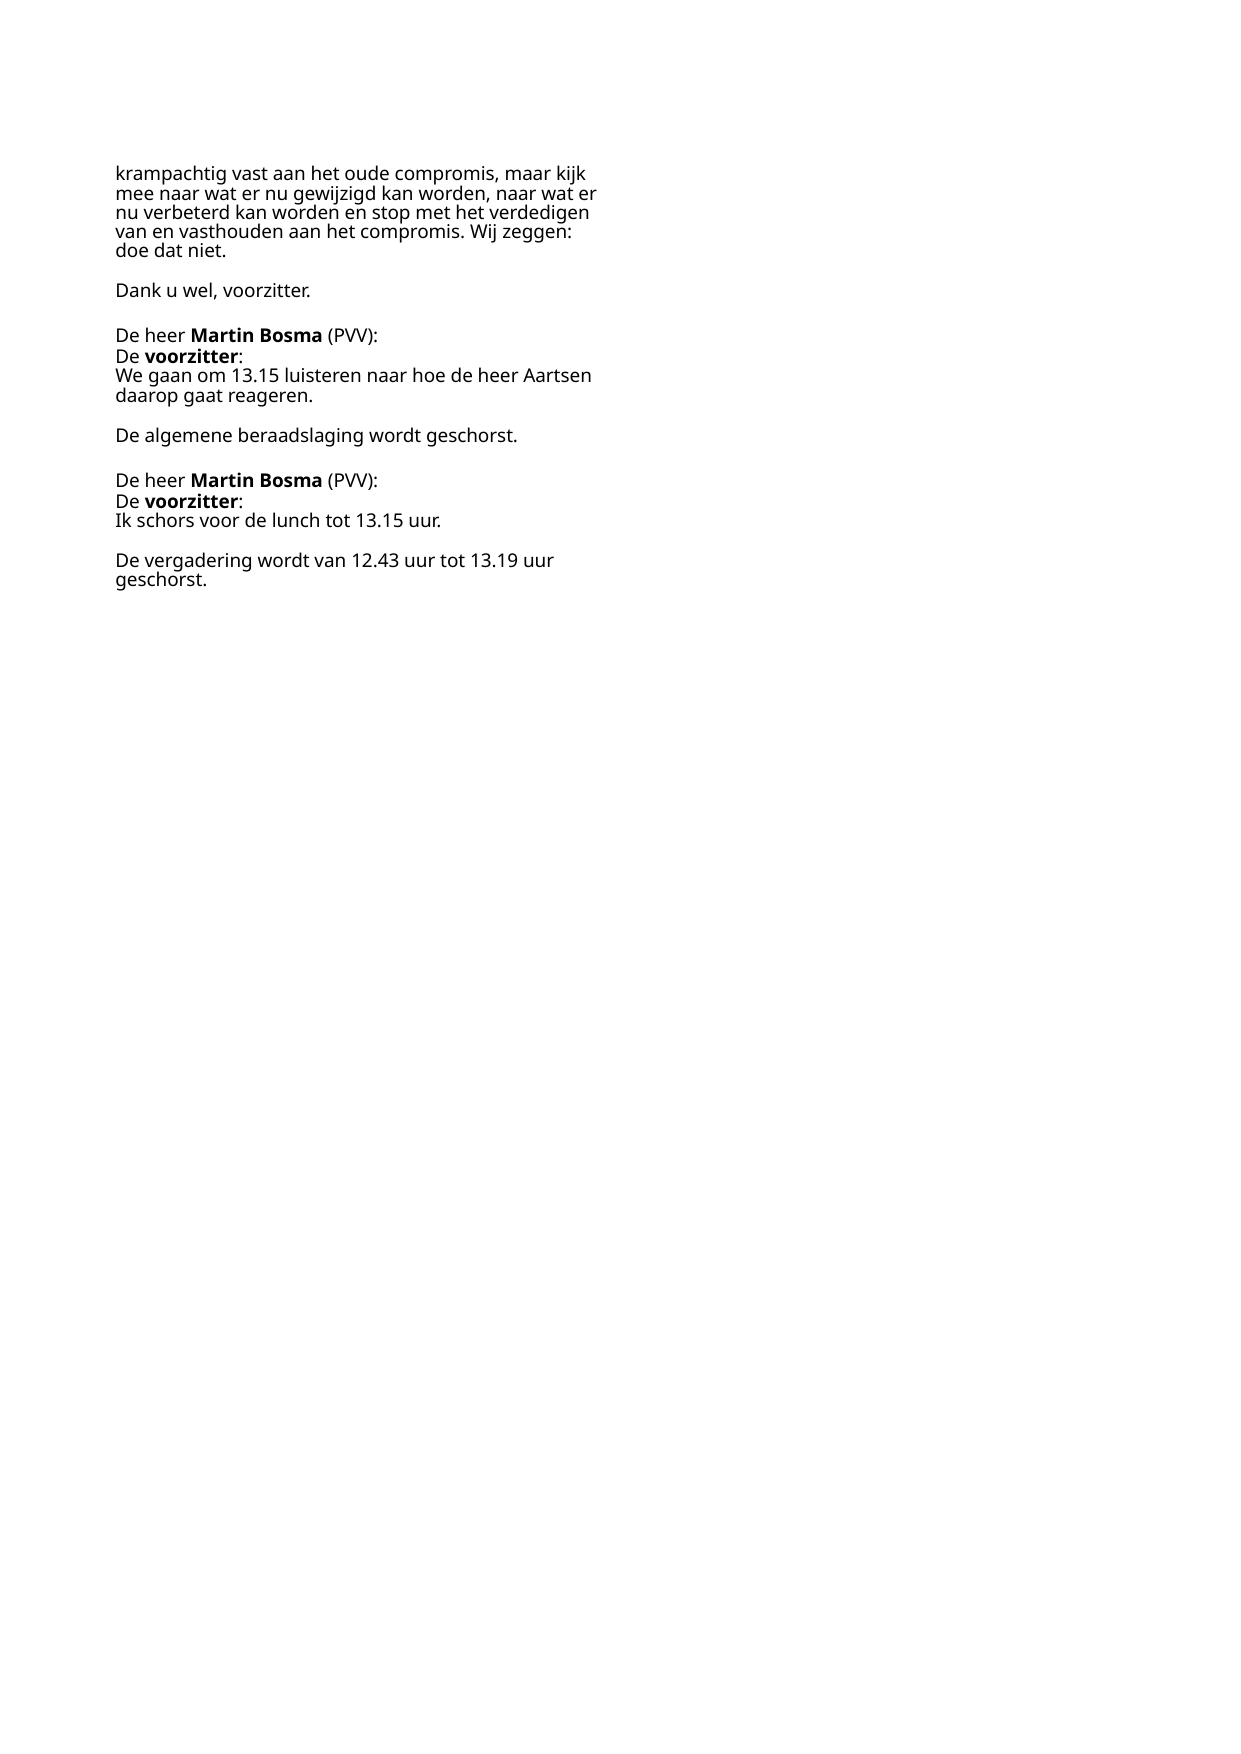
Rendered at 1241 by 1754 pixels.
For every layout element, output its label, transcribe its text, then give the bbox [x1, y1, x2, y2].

text We gaan om 13.15 luisteren naar hoe de heer Aartsen daarop gaat reageren. [115, 367, 605, 406]
text Ik schors voor de lunch tot 13.15 uur. [115, 512, 605, 531]
text De heer Martin Bosma (PVV): [115, 467, 605, 493]
text De algemene beraadslaging wordt geschorst. [115, 427, 605, 446]
text De voorzitter: [115, 493, 605, 512]
text krampachtig vast aan het oude compromis, maar kijk mee naar wat er nu gewijzigd kan worden, naar wat er nu verbeterd kan worden en stop met het verdedigen van en vasthouden aan het compromis. Wij zeggen: doe dat niet. [115, 165, 605, 262]
text De vergadering wordt van 12.43 uur tot 13.19 uur geschorst. [115, 552, 605, 591]
text Dank u wel, voorzitter. [115, 282, 605, 302]
text De voorzitter: [115, 348, 605, 367]
text De heer Martin Bosma (PVV): [115, 322, 605, 348]
